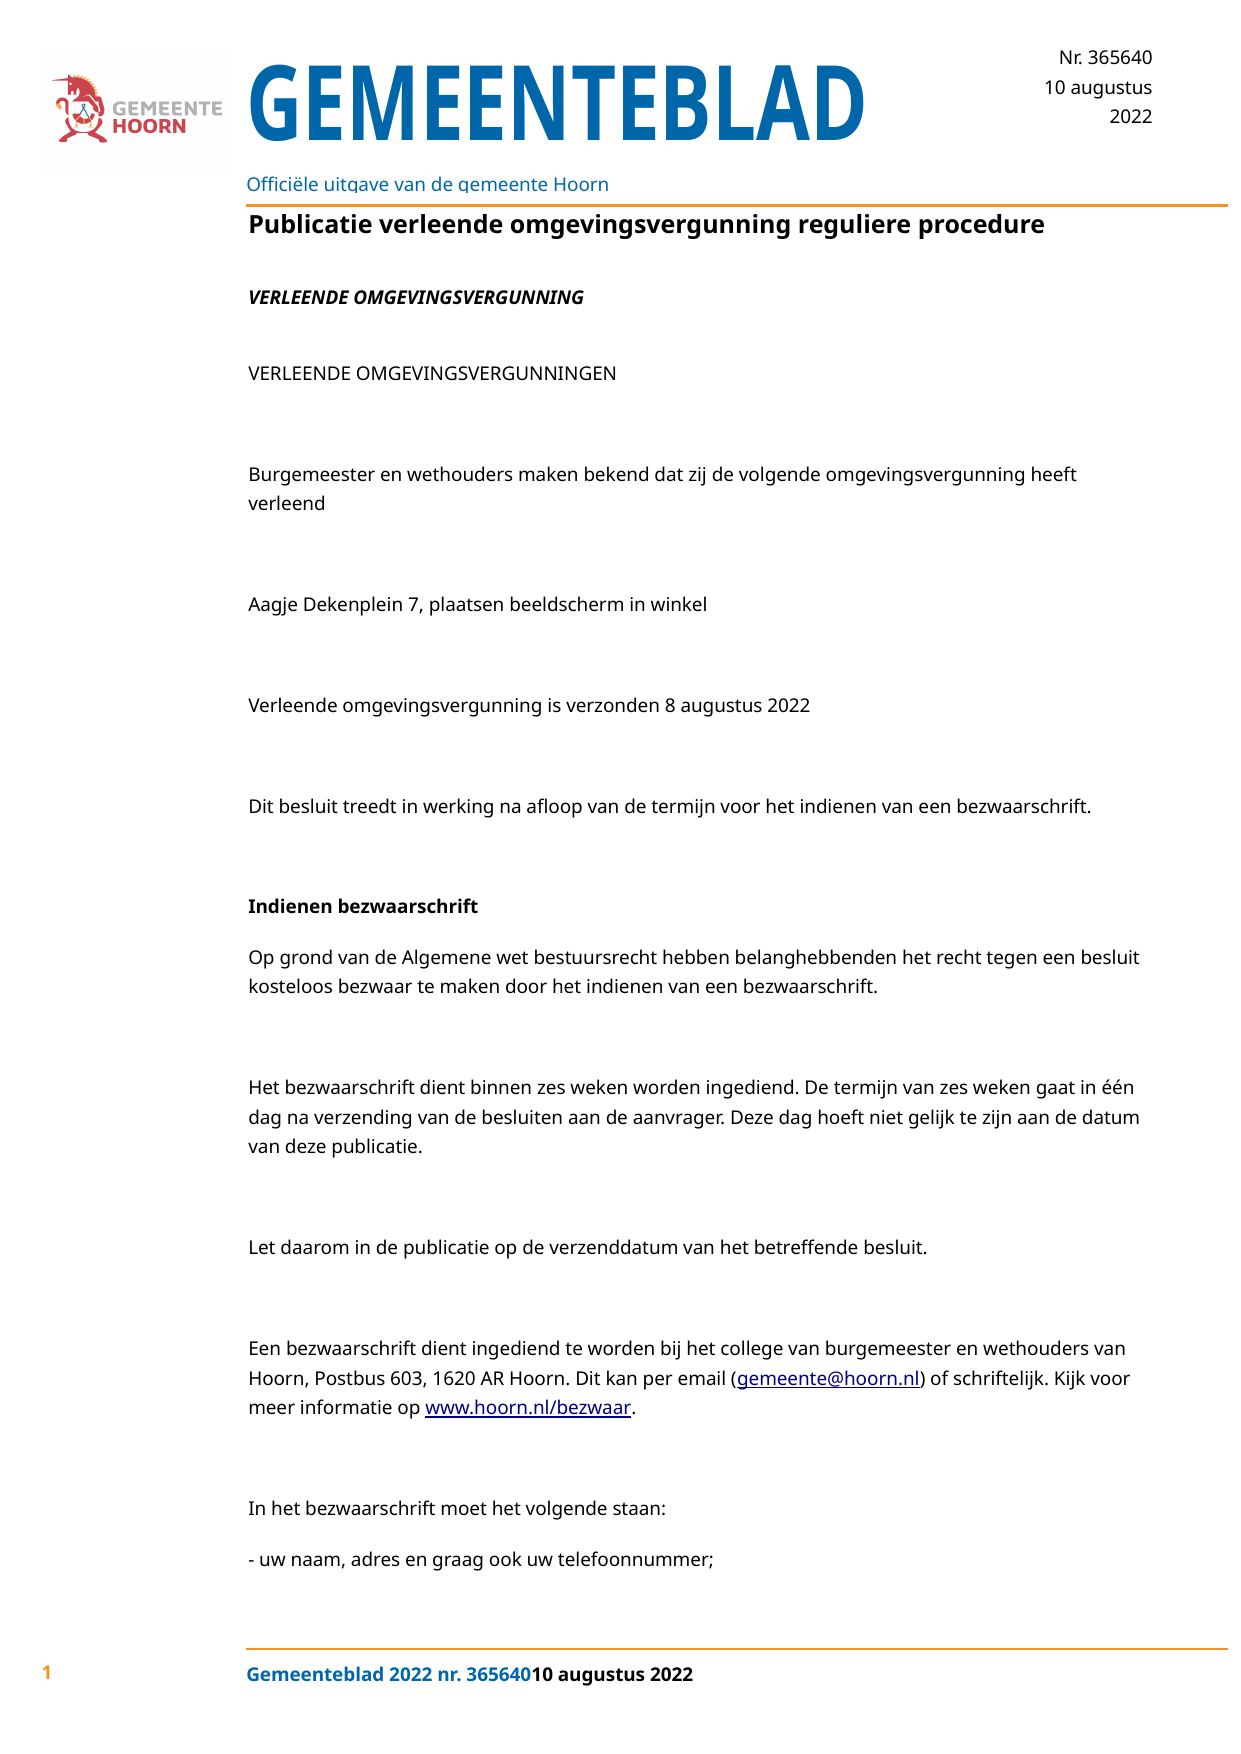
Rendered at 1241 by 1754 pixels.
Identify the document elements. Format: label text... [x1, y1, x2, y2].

picture [41, 47, 231, 172]
text Aagje Dekenplein 7, plaatsen beeldscherm in winkel [248, 591, 1152, 617]
text Indienen bezwaarschrift [248, 894, 1152, 919]
text Burgemeester en wethouders maken bekend dat zij de volgende omgevingsvergunning heeft verleend [248, 461, 1152, 516]
text Een bezwaarschrift dient ingediend te worden bij het college van burgemeester en wethouders van Hoorn, Postbus 603, 1620 AR Hoorn. Dit kan per email (gemeente@hoorn.nl) of schriftelijk. Kijk voor meer informatie op www.hoorn.nl/bezwaar. [248, 1335, 1152, 1420]
text Op grond van de Algemene wet bestuursrecht hebben belanghebbenden het recht tegen een besluit kosteloos bezwaar te maken door het indienen van een bezwaarschrift. [248, 944, 1152, 999]
text VERLEENDE OMGEVINGSVERGUNNINGEN [248, 360, 1152, 386]
text Het bezwaarschrift dient binnen zes weken worden ingediend. De termijn van zes weken gaat in één dag na verzending van de besluiten aan de aanvrager. Deze dag hoeft niet gelijk te zijn aan de datum van deze publicatie. [248, 1074, 1152, 1159]
text In het bezwaarschrift moet het volgende staan: [248, 1495, 1152, 1521]
text Dit besluit treedt in werking na afloop van de termijn voor het indienen van een bezwaarschrift. [248, 793, 1152, 819]
text Verleende omgevingsvergunning is verzonden 8 augustus 2022 [248, 692, 1152, 718]
text Let daarom in de publicatie op de verzenddatum van het betreffende besluit. [248, 1234, 1152, 1260]
text Publicatie verleende omgevingsvergunning reguliere procedure [248, 207, 1152, 241]
text VERLEENDE OMGEVINGSVERGUNNING [248, 284, 1152, 309]
text - uw naam, adres en graag ook uw telefoonnummer; [248, 1546, 1152, 1572]
